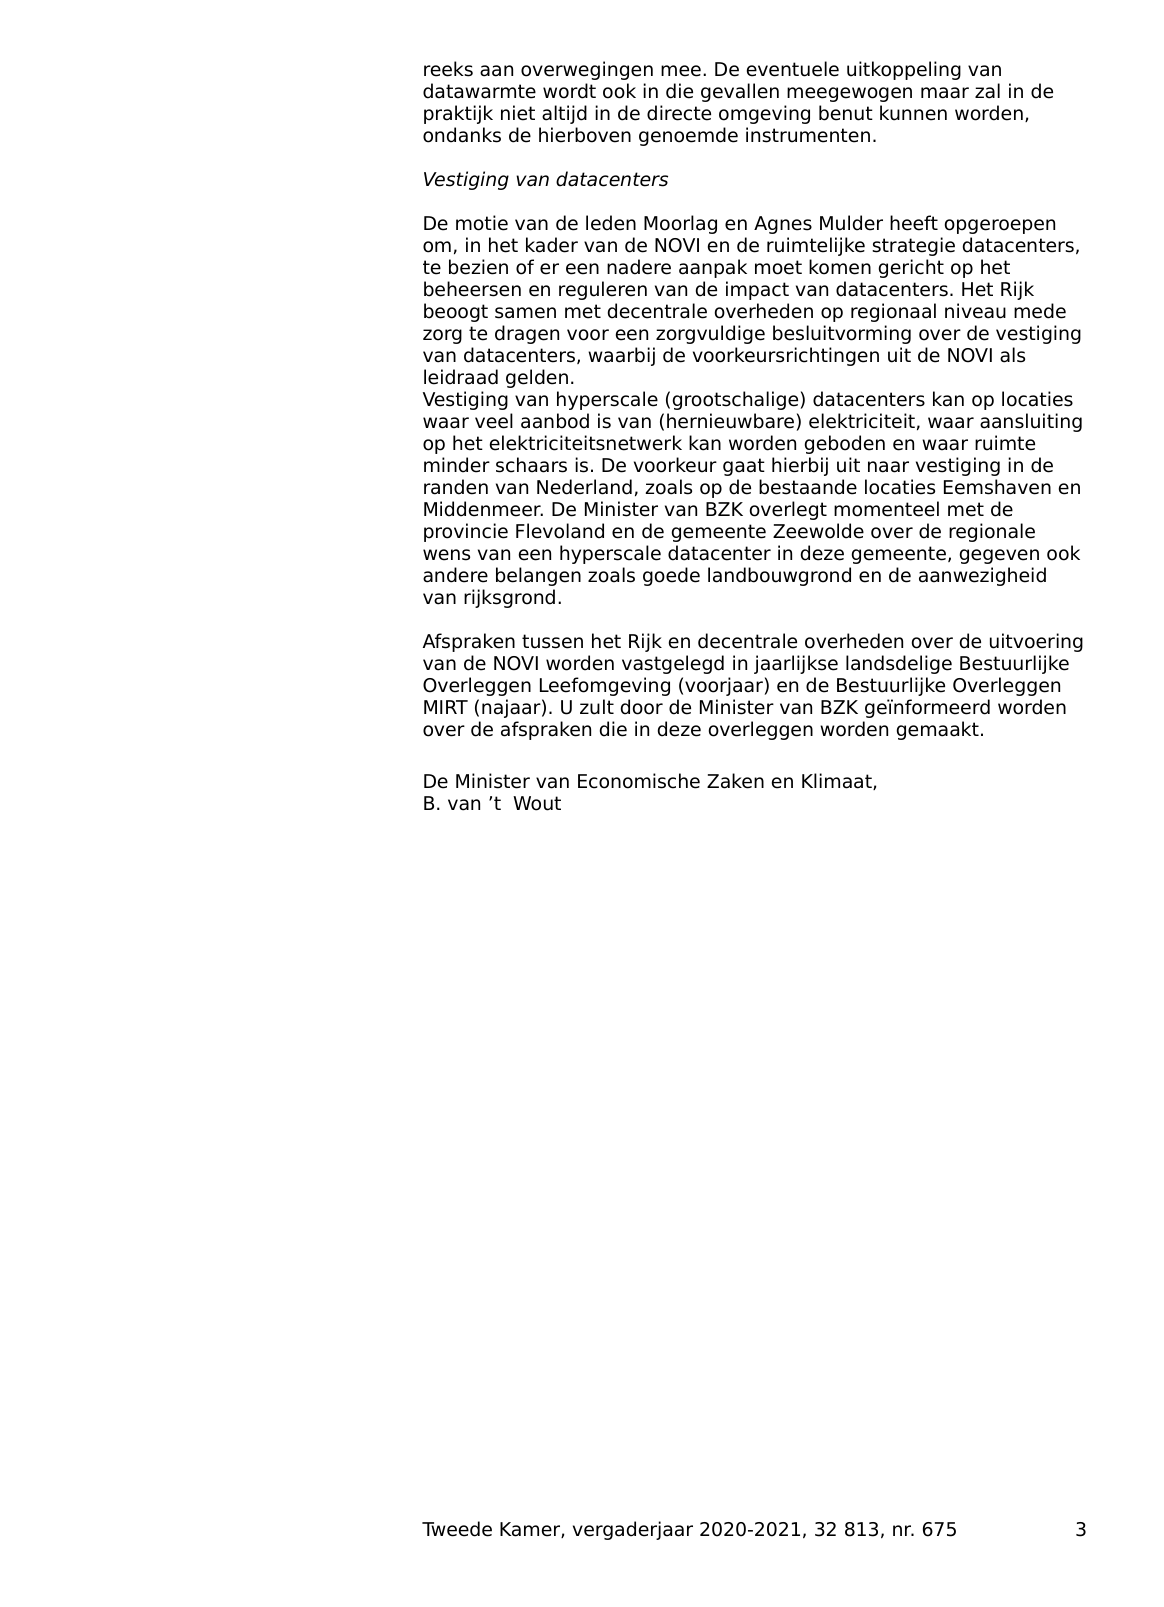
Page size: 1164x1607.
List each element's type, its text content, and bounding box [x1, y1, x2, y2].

text De Minister van Economische Zaken en Klimaat, B. van ’t Wout [422, 771, 1087, 815]
text reeks aan overwegingen mee. De eventuele uitkoppeling van datawarmte wordt ook in die gevallen meegewogen maar zal in de praktijk niet altijd in de directe omgeving benut kunnen worden, ondanks de hierboven genoemde instrumenten. [422, 59, 1087, 147]
subtitle Vestiging van datacenters [422, 169, 1087, 191]
text Afspraken tussen het Rijk en decentrale overheden over de uitvoering van de NOVI worden vastgelegd in jaarlijkse landsdelige Bestuurlijke Overleggen Leefomgeving (voorjaar) en de Bestuurlijke Overleggen MIRT (najaar). U zult door de Minister van BZK geïnformeerd worden over de afspraken die in deze overleggen worden gemaakt. [422, 631, 1087, 741]
text De motie van de leden Moorlag en Agnes Mulder heeft opgeroepen om, in het kader van de NOVI en de ruimtelijke strategie datacenters, te bezien of er een nadere aanpak moet komen gericht op het beheersen en reguleren van de impact van datacenters. Het Rijk beoogt samen met decentrale overheden op regionaal niveau mede zorg te dragen voor een zorgvuldige besluitvorming over de vestiging van datacenters, waarbij de voorkeursrichtingen uit de NOVI als leidraad gelden. [422, 213, 1087, 389]
text Vestiging van hyperscale (grootschalige) datacenters kan op locaties waar veel aanbod is van (hernieuwbare) elektriciteit, waar aansluiting op het elektriciteitsnetwerk kan worden geboden en waar ruimte minder schaars is. De voorkeur gaat hierbij uit naar vestiging in de randen van Nederland, zoals op de bestaande locaties Eemshaven en Middenmeer. De Minister van BZK overlegt momenteel met de provincie Flevoland en de gemeente Zeewolde over de regionale wens van een hyperscale datacenter in deze gemeente, gegeven ook andere belangen zoals goede landbouwgrond en de aanwezigheid van rijksgrond. [422, 389, 1087, 609]
